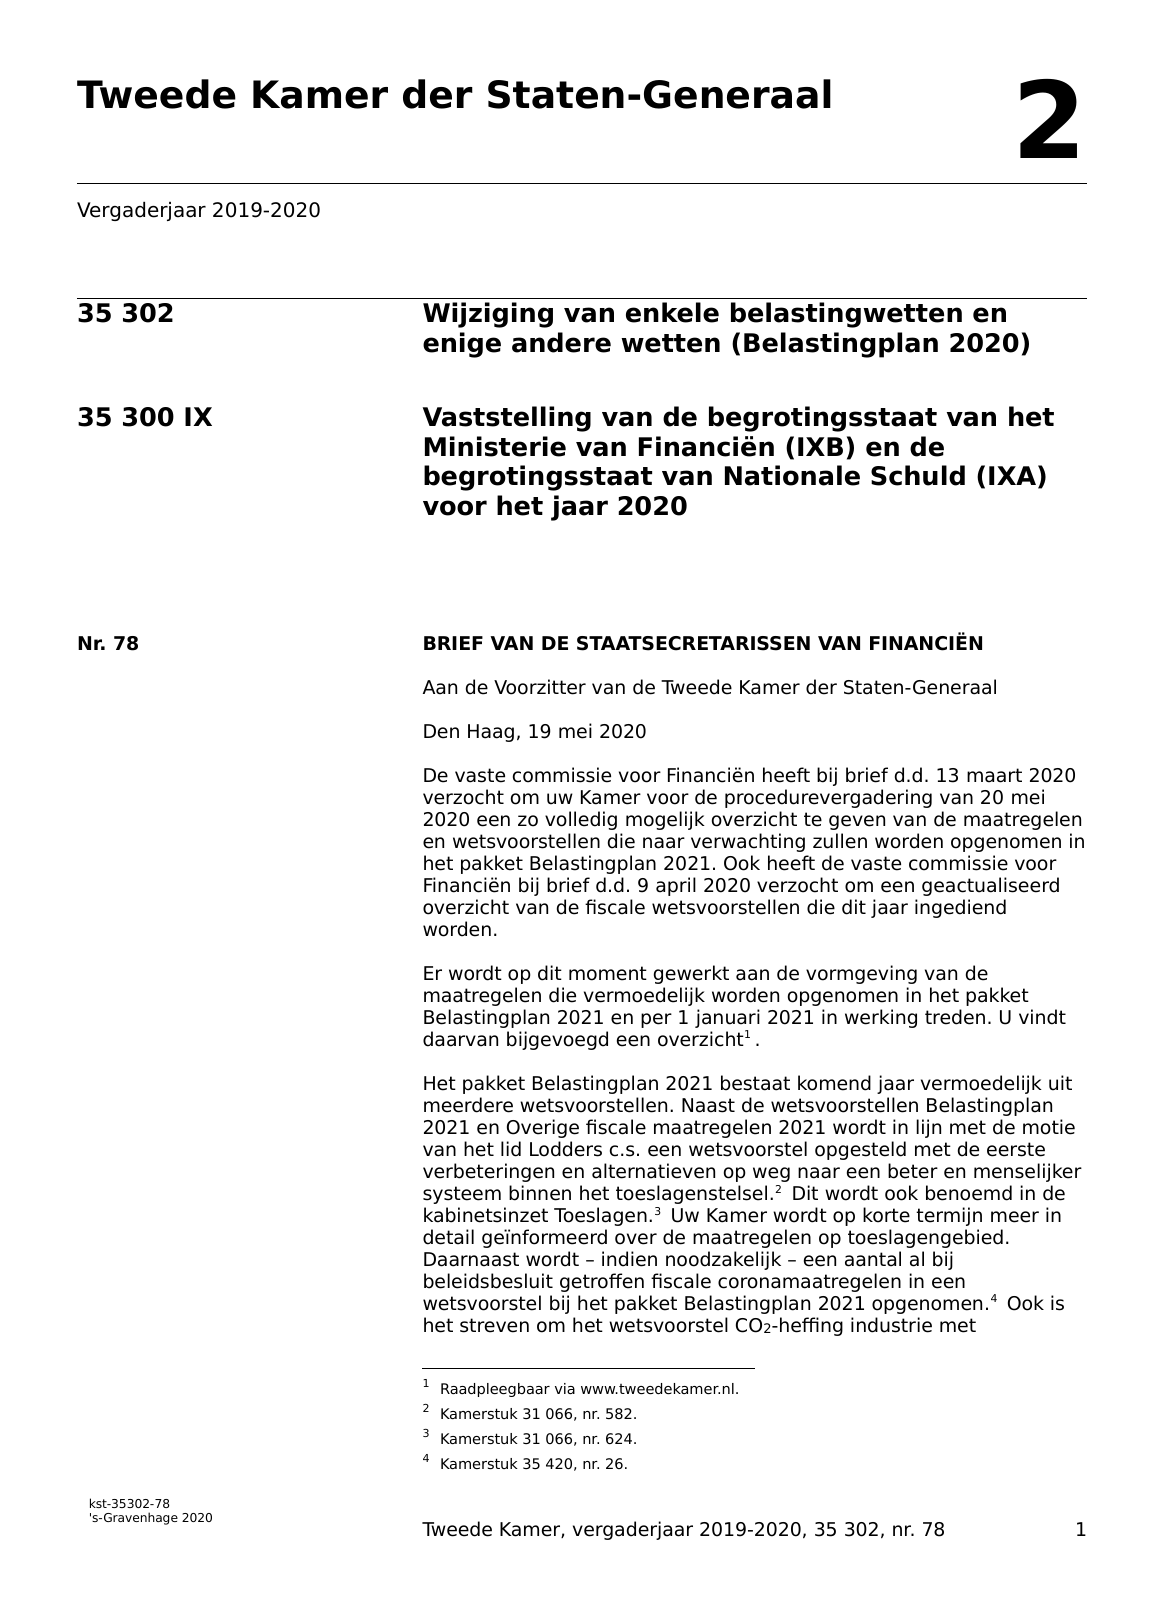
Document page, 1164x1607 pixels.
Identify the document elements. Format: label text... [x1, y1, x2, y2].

text Het pakket Belastingplan 2021 bestaat komend jaar vermoedelijk uit meerdere wetsvoorstellen. Naast de wetsvoorstellen Belastingplan 2021 en Overige fiscale maatregelen 2021 wordt in lijn met de motie van het lid Lodders c.s. een wetsvoorstel opgesteld met de eerste verbeteringen en alternatieven op weg naar een beter en menselijker systeem binnen het toeslagenstelsel. Dit wordt ook benoemd in de kabinetsinzet Toeslagen. Uw Kamer wordt op korte termijn meer in detail geïnformeerd over de maatregelen op toeslagengebied. Daarnaast wordt – indien noodzakelijk – een aantal al bij beleidsbesluit getroffen fiscale coronamaatregelen in een wetsvoorstel bij het pakket Belastingplan 2021 opgenomen. Ook is het streven om het wetsvoorstel CO2-heffing industrie met [422, 1073, 1087, 1337]
subtitle 35 300 IX Vaststelling van de begrotingsstaat van het Ministerie van Financiën (IXB) en de begrotingsstaat van Nationale Schuld (IXA) voor het jaar 2020 [77, 403, 1087, 521]
text Raadpleegbaar via www.tweedekamer.nl. [422, 1377, 1087, 1399]
table_header 2 [886, 59, 1087, 183]
table_header Tweede Kamer der Staten-Generaal [77, 59, 886, 183]
subtitle 35 302 Wijziging van enkele belastingwetten en enige andere wetten (Belastingplan 2020) [77, 299, 1087, 358]
text 's-Gravenhage 2020 [88, 1511, 323, 1525]
text Kamerstuk 35 420, nr. 26. [422, 1452, 1087, 1474]
subtitle Nr. 78 BRIEF VAN DE STAATSECRETARISSEN VAN FINANCIËN [77, 632, 1087, 654]
text Aan de Voorzitter van de Tweede Kamer der Staten-Generaal [422, 677, 1087, 699]
text kst-35302-78 [88, 1497, 323, 1511]
text De vaste commissie voor Financiën heeft bij brief d.d. 13 maart 2020 verzocht om uw Kamer voor de procedurevergadering van 20 mei 2020 een zo volledig mogelijk overzicht te geven van de maatregelen en wetsvoorstellen die naar verwachting zullen worden opgenomen in het pakket Belastingplan 2021. Ook heeft de vaste commissie voor Financiën bij brief d.d. 9 april 2020 verzocht om een geactualiseerd overzicht van de fiscale wetsvoorstellen die dit jaar ingediend worden. [422, 765, 1087, 941]
text Kamerstuk 31 066, nr. 582. [422, 1402, 1087, 1424]
text Er wordt op dit moment gewerkt aan de vormgeving van de maatregelen die vermoedelijk worden opgenomen in het pakket Belastingplan 2021 en per 1 januari 2021 in werking treden. U vindt daarvan bijgevoegd een overzicht. [422, 963, 1087, 1051]
text Den Haag, 19 mei 2020 [422, 721, 1087, 743]
text Kamerstuk 31 066, nr. 624. [422, 1427, 1087, 1449]
table_cell Vergaderjaar 2019-2020 [77, 184, 1087, 298]
